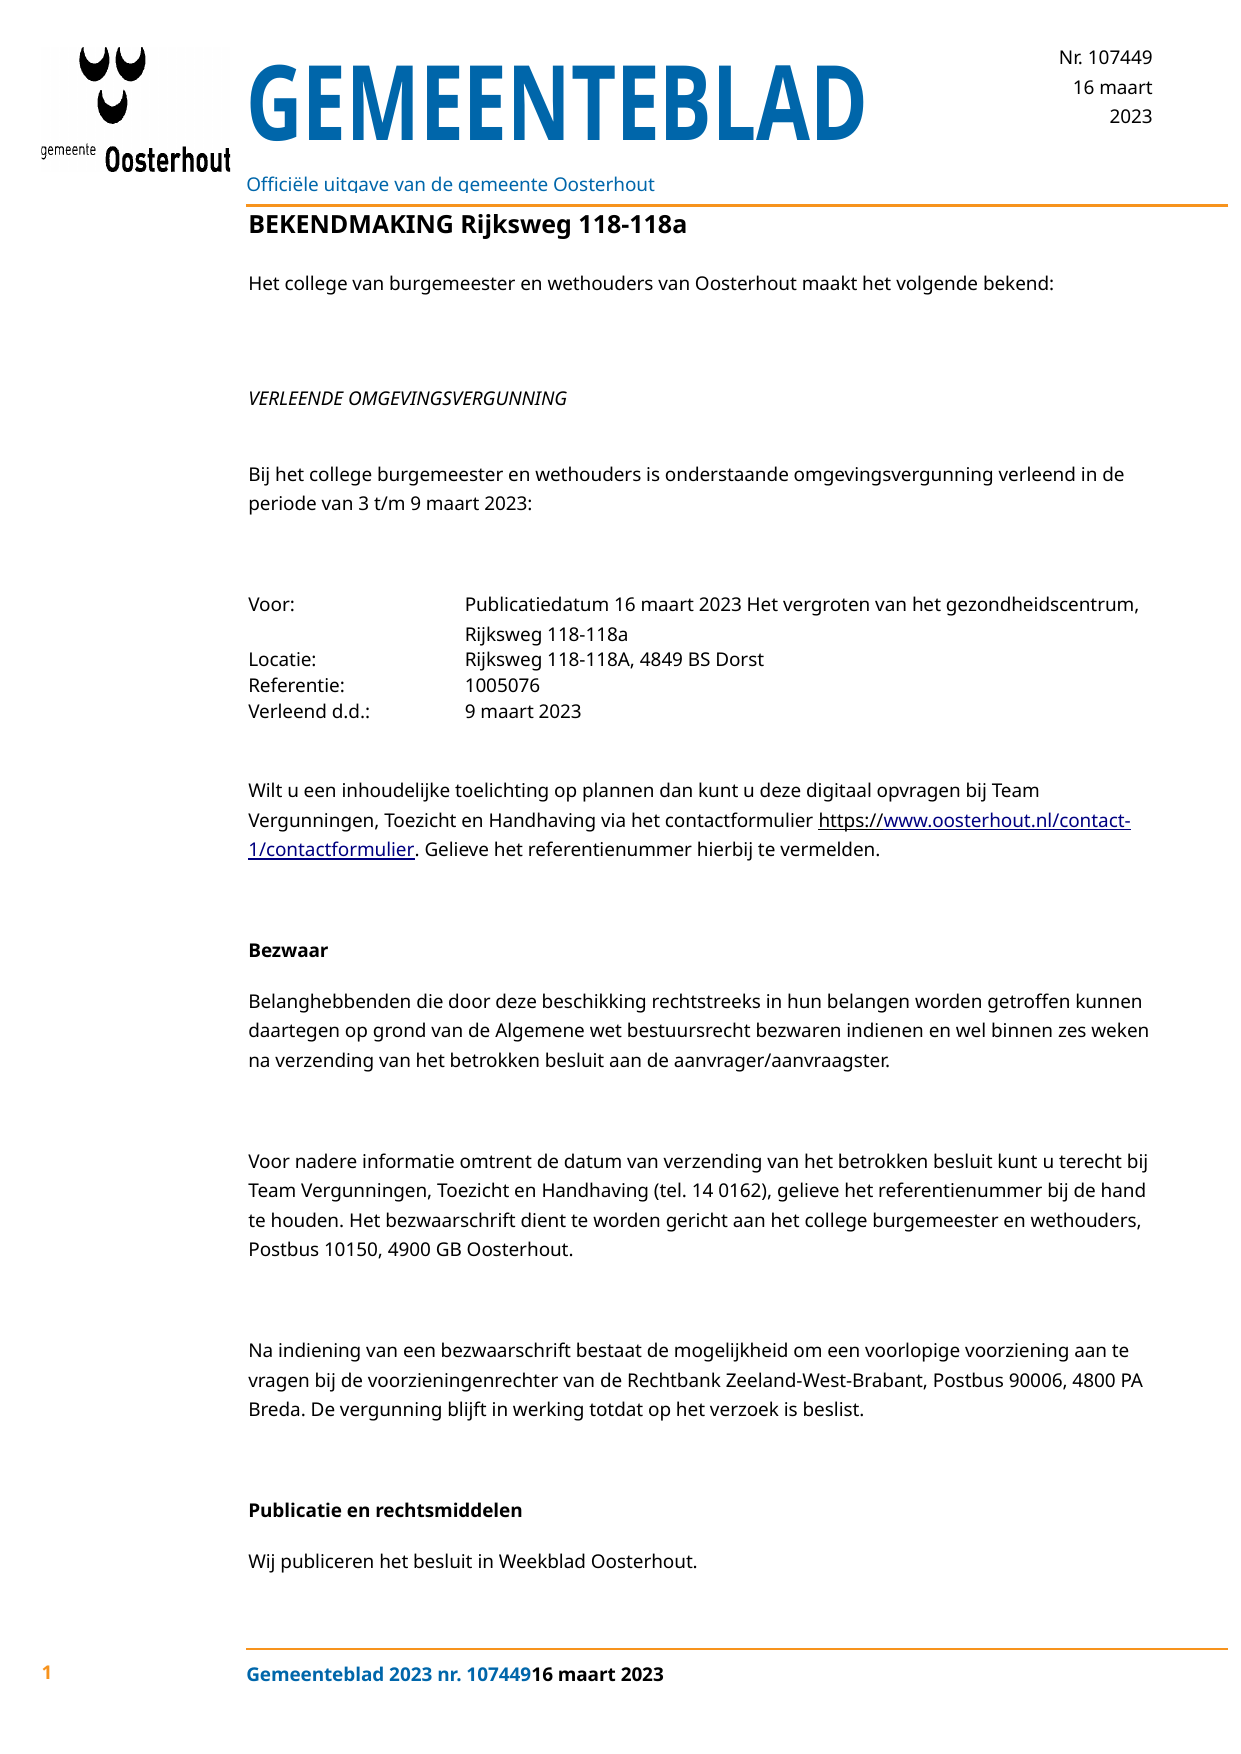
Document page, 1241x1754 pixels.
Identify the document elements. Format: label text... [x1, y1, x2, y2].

text BEKENDMAKING Rijksweg 118-118a [248, 207, 1152, 241]
table_cell Verleend d.d.: [248, 698, 464, 724]
table_header Voor: [248, 591, 464, 647]
text Publicatie en rechtsmiddelen [248, 1497, 1152, 1523]
text VERLEENDE OMGEVINGSVERGUNNING [248, 385, 1152, 410]
text Belanghebbenden die door deze beschikking rechtstreeks in hun belangen worden getroffen kunnen daartegen op grond van de Algemene wet bestuursrecht bezwaren indienen en wel binnen zes weken na verzending van het betrokken besluit aan de aanvrager/aanvraagster. [248, 988, 1152, 1073]
text Voor nadere informatie omtrent de datum van verzending van het betrokken besluit kunt u terecht bij Team Vergunningen, Toezicht en Handhaving (tel. 14 0162), gelieve het referentienummer bij de hand te houden. Het bezwaarschrift dient te worden gericht aan het college burgemeester en wethouders, Postbus 10150, 4900 GB Oosterhout. [248, 1148, 1152, 1262]
picture [41, 47, 231, 172]
table_cell Referentie: [248, 673, 464, 698]
table_header Publicatiedatum 16 maart 2023 Het vergroten van het gezondheidscentrum, Rijksweg 118-118a [465, 591, 1152, 647]
table_cell Rijksweg 118-118A, 4849 BS Dorst [465, 647, 1152, 672]
text Bij het college burgemeester en wethouders is onderstaande omgevingsvergunning verleend in de periode van 3 t/m 9 maart 2023: [248, 461, 1152, 516]
table_cell 9 maart 2023 [465, 698, 1152, 724]
text Bezwaar [248, 937, 1152, 963]
text Wilt u een inhoudelijke toelichting op plannen dan kunt u deze digitaal opvragen bij Team Vergunningen, Toezicht en Handhaving via het contactformulier https://www.oosterhout.nl/contact-1/contactformulier. Gelieve het referentienummer hierbij te vermelden. [248, 777, 1152, 862]
text Na indiening van een bezwaarschrift bestaat de mogelijkheid om een voorlopige voorziening aan te vragen bij de voorzieningenrechter van de Rechtbank Zeeland-West-Brabant, Postbus 90006, 4800 PA Breda. De vergunning blijft in werking totdat op het verzoek is beslist. [248, 1337, 1152, 1422]
text Het college van burgemeester en wethouders van Oosterhout maakt het volgende bekend: [248, 270, 1152, 296]
table_cell Locatie: [248, 647, 464, 672]
table_cell 1005076 [465, 673, 1152, 698]
text Wij publiceren het besluit in Weekblad Oosterhout. [248, 1548, 1152, 1574]
